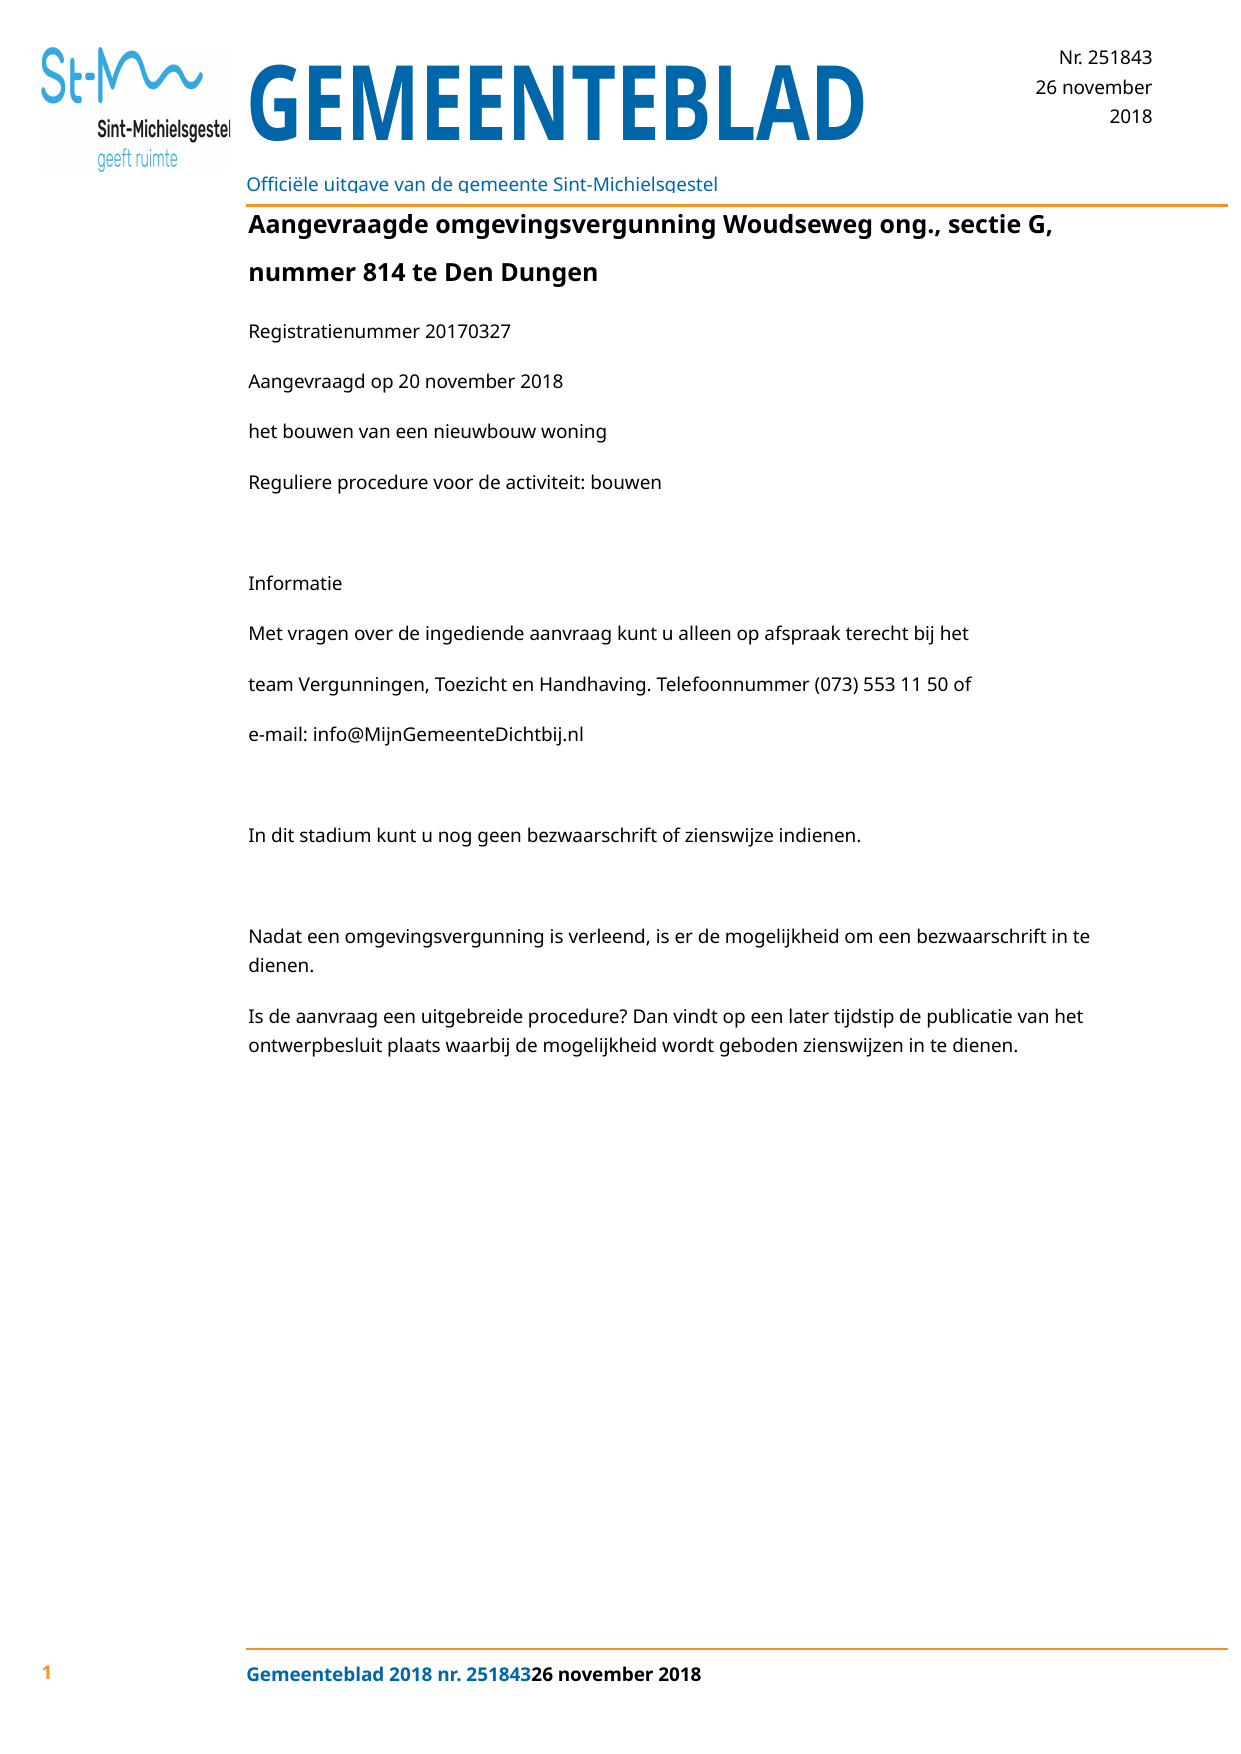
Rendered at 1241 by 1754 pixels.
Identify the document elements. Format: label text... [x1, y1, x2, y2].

text Is de aanvraag een uitgebreide procedure? Dan vindt op een later tijdstip de publicatie van het ontwerpbesluit plaats waarbij de mogelijkheid wordt geboden zienswijzen in te dienen. [248, 1003, 1152, 1058]
text e-mail: info@MijnGemeenteDichtbij.nl [248, 721, 1152, 747]
text Met vragen over de ingediende aanvraag kunt u alleen op afspraak terecht bij het [248, 620, 1152, 646]
text team Vergunningen, Toezicht en Handhaving. Telefoonnummer (073) 553 11 50 of [248, 671, 1152, 697]
text Aangevraagd op 20 november 2018 [248, 368, 1152, 394]
text In dit stadium kunt u nog geen bezwaarschrift of zienswijze indienen. [248, 822, 1152, 848]
text Aangevraagde omgevingsvergunning Woudseweg ong., sectie G, nummer 814 te Den Dungen [248, 207, 1152, 288]
picture [41, 47, 231, 172]
text Nadat een omgevingsvergunning is verleend, is er de mogelijkheid om een bezwaarschrift in te dienen. [248, 923, 1152, 978]
text het bouwen van een nieuwbouw woning [248, 419, 1152, 444]
text Informatie [248, 570, 1152, 596]
text Registratienummer 20170327 [248, 318, 1152, 344]
text Reguliere procedure voor de activiteit: bouwen [248, 469, 1152, 495]
